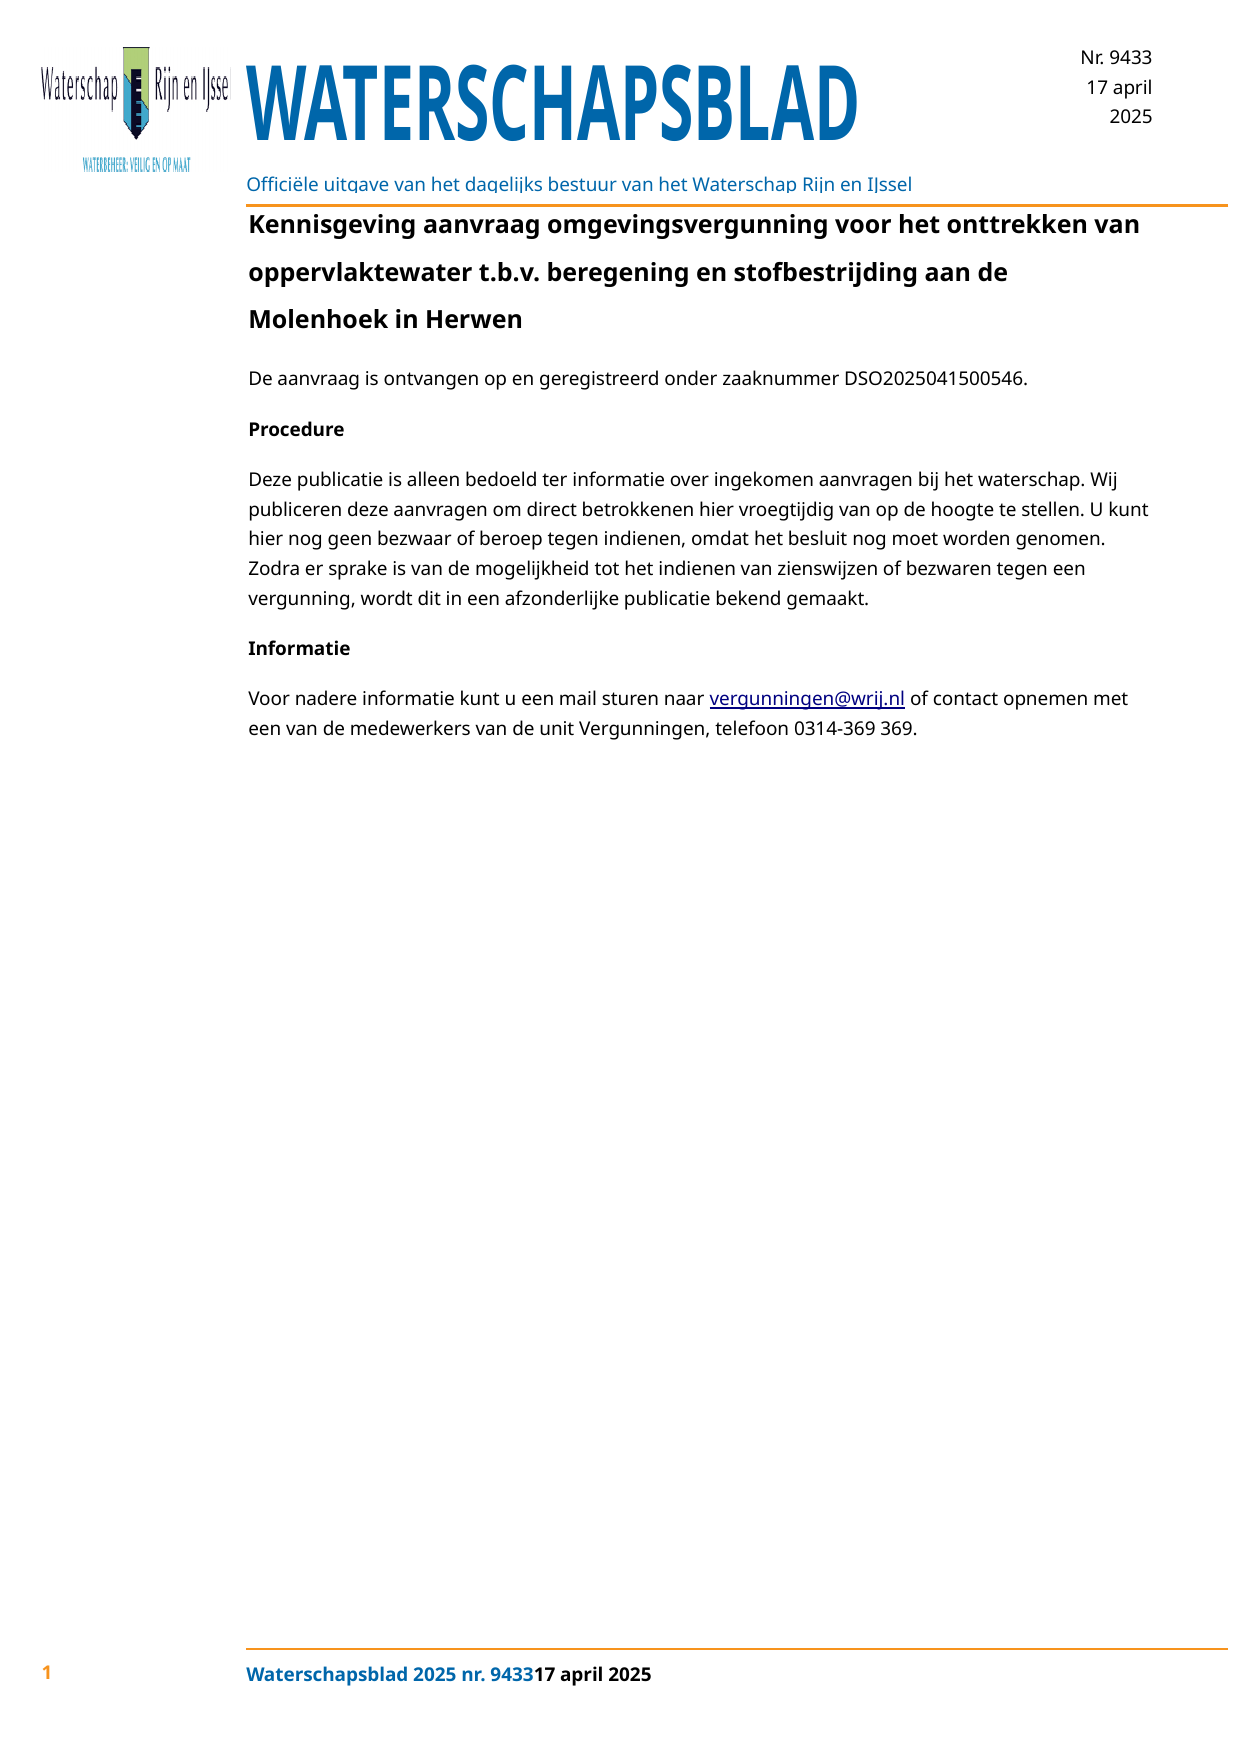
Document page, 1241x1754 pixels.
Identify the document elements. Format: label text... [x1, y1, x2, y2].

text Deze publicatie is alleen bedoeld ter informatie over ingekomen aanvragen bij het waterschap. Wij publiceren deze aanvragen om direct betrokkenen hier vroegtijdig van op de hoogte te stellen. U kunt hier nog geen bezwaar of beroep tegen indienen, omdat het besluit nog moet worden genomen. Zodra er sprake is van de mogelijkheid tot het indienen van zienswijzen of bezwaren tegen een vergunning, wordt dit in een afzonderlijke publicatie bekend gemaakt. [248, 466, 1152, 610]
picture [41, 47, 231, 172]
text Procedure [248, 416, 1152, 442]
text De aanvraag is ontvangen op en geregistreerd onder zaaknummer DSO2025041500546. [248, 366, 1152, 391]
text Informatie [248, 635, 1152, 661]
text Voor nadere informatie kunt u een mail sturen naar vergunningen@wrij.nl of contact opnemen met een van de medewerkers van de unit Vergunningen, telefoon 0314-369 369. [248, 686, 1152, 741]
text Kennisgeving aanvraag omgevingsvergunning voor het onttrekken van oppervlaktewater t.b.v. beregening en stofbestrijding aan de Molenhoek in Herwen [248, 207, 1152, 336]
